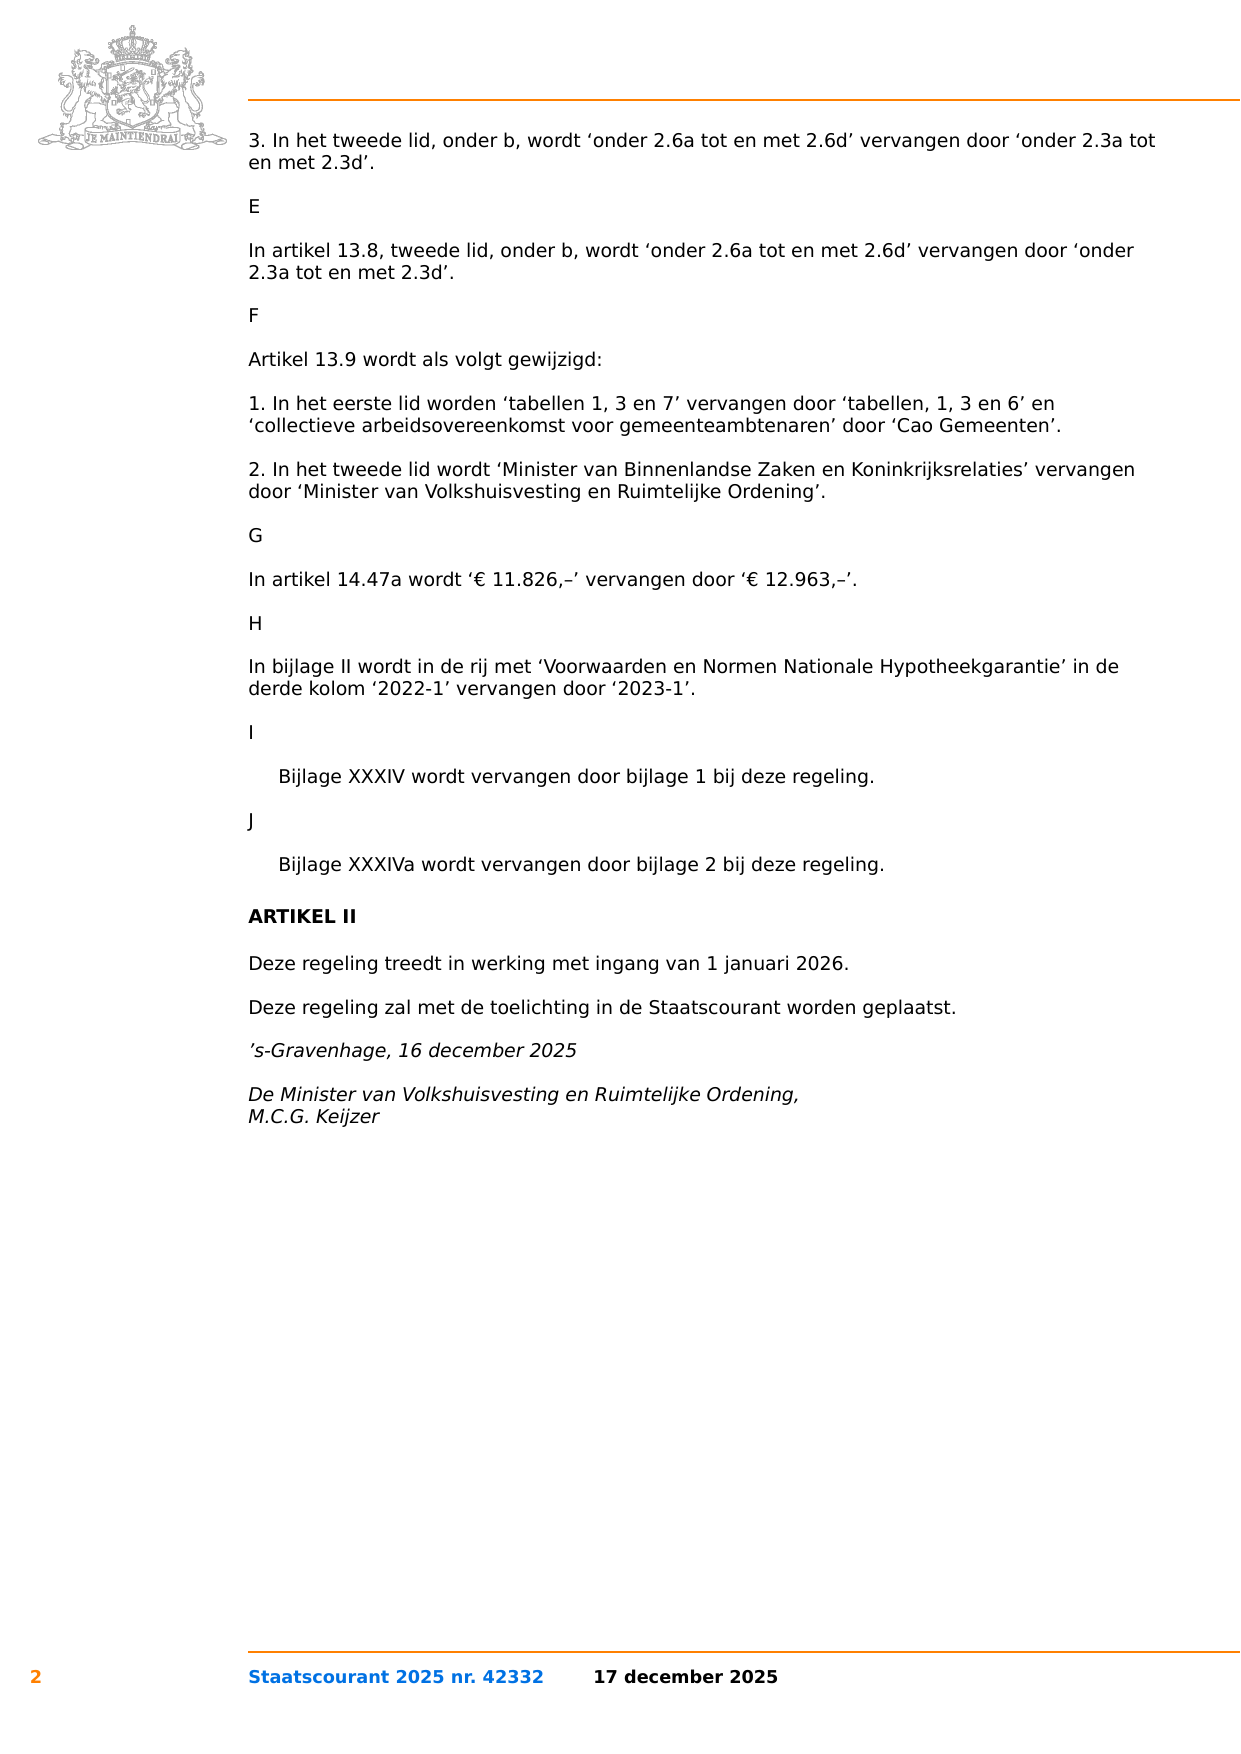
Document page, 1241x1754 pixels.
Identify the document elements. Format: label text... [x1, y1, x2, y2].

text J [248, 810, 1163, 832]
text E [248, 196, 1163, 218]
text Bijlage XXXIVa wordt vervangen door bijlage 2 bij deze regeling. [278, 854, 1163, 876]
subtitle ARTIKEL II [248, 906, 1163, 928]
text 3. In het tweede lid, onder b, wordt ‘onder 2.6a tot en met 2.6d’ vervangen door ‘onder 2.3a tot en met 2.3d’. [248, 130, 1163, 174]
text 1. In het eerste lid worden ‘tabellen 1, 3 en 7’ vervangen door ‘tabellen, 1, 3 en 6’ en ‘collectieve arbeidsovereenkomst voor gemeenteambtenaren’ door ‘Cao Gemeenten’. [248, 393, 1163, 437]
text Deze regeling treedt in werking met ingang van 1 januari 2026. [248, 953, 1163, 975]
text Deze regeling zal met de toelichting in de Staatscourant worden geplaatst. [248, 997, 1163, 1018]
text Artikel 13.9 wordt als volgt gewijzigd: [248, 349, 1163, 371]
text F [248, 305, 1163, 327]
text I [248, 722, 1163, 744]
text ’s-Gravenhage, 16 december 2025 [248, 1040, 1163, 1062]
text In bijlage II wordt in de rij met ‘Voorwaarden en Normen Nationale Hypotheekgarantie’ in de derde kolom ‘2022-1’ vervangen door ‘2023-1’. [248, 656, 1163, 700]
picture [38, 25, 227, 150]
text De Minister van Volkshuisvesting en Ruimtelijke Ordening, M.C.G. Keijzer [248, 1084, 1163, 1128]
text Bijlage XXXIV wordt vervangen door bijlage 1 bij deze regeling. [278, 766, 1163, 788]
text G [248, 525, 1163, 547]
text In artikel 14.47a wordt ‘€ 11.826,–’ vervangen door ‘€ 12.963,–’. [248, 569, 1163, 591]
text H [248, 612, 1163, 634]
text 2. In het tweede lid wordt ‘Minister van Binnenlandse Zaken en Koninkrijksrelaties’ vervangen door ‘Minister van Volkshuisvesting en Ruimtelijke Ordening’. [248, 459, 1163, 503]
text In artikel 13.8, tweede lid, onder b, wordt ‘onder 2.6a tot en met 2.6d’ vervangen door ‘onder 2.3a tot en met 2.3d’. [248, 239, 1163, 283]
